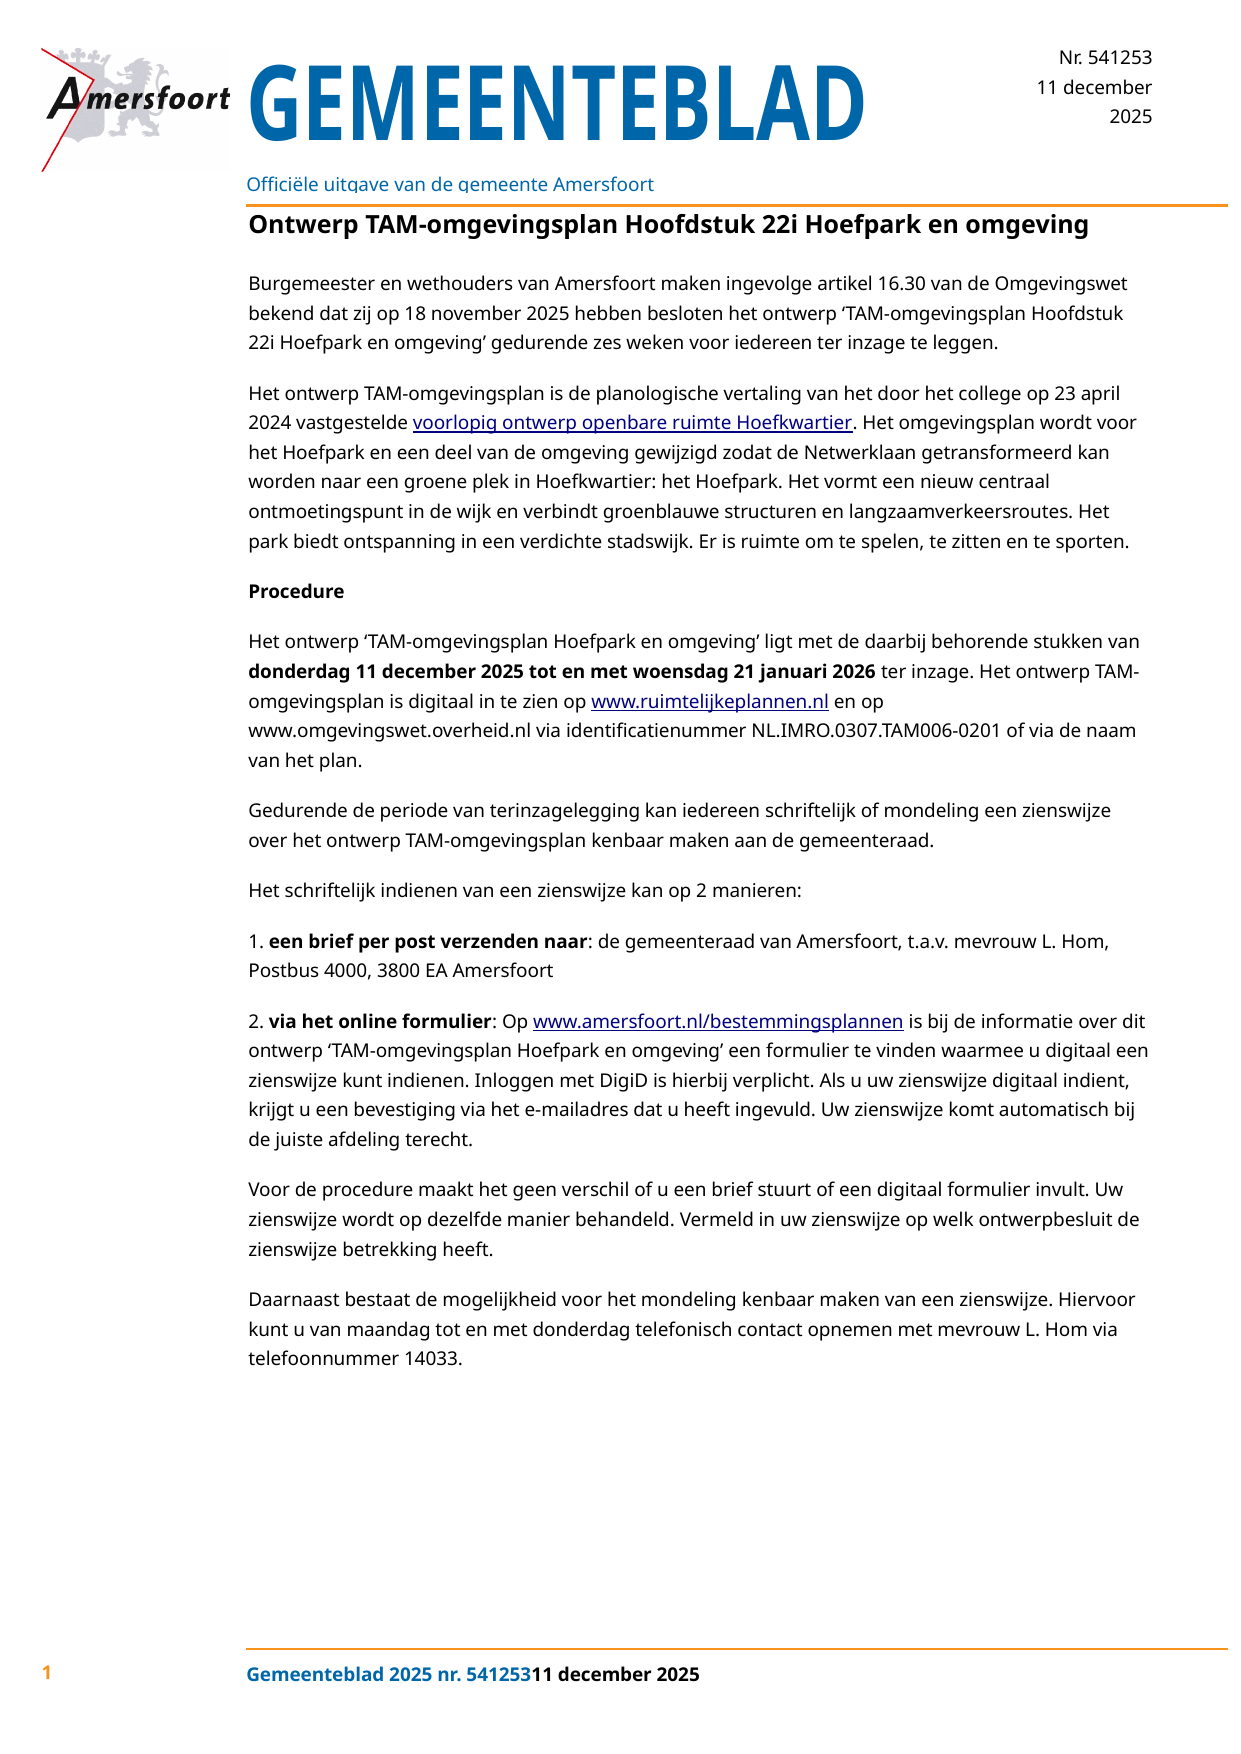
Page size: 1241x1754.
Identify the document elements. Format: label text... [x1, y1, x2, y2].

text Het ontwerp ‘TAM-omgevingsplan Hoefpark en omgeving’ ligt met de daarbij behorende stukken van donderdag 11 december 2025 tot en met woensdag 21 januari 2026 ter inzage. Het ontwerp TAM-omgevingsplan is digitaal in te zien op www.ruimtelijkeplannen.nl en op www.omgevingswet.overheid.nl via identificatienummer NL.IMRO.0307.TAM006-0201 of via de naam van het plan. [248, 629, 1152, 773]
text Ontwerp TAM-omgevingsplan Hoofdstuk 22i Hoefpark en omgeving [248, 207, 1152, 241]
text Voor de procedure maakt het geen verschil of u een brief stuurt of een digitaal formulier invult. Uw zienswijze wordt op dezelfde manier behandeld. Vermeld in uw zienswijze op welk ontwerpbesluit de zienswijze betrekking heeft. [248, 1177, 1152, 1261]
text 1. een brief per post verzenden naar: de gemeenteraad van Amersfoort, t.a.v. mevrouw L. Hom, Postbus 4000, 3800 EA Amersfoort [248, 928, 1152, 983]
text Daarnaast bestaat de mogelijkheid voor het mondeling kenbaar maken van een zienswijze. Hiervoor kunt u van maandag tot en met donderdag telefonisch contact opnemen met mevrouw L. Hom via telefoonnummer 14033. [248, 1286, 1152, 1371]
text Procedure [248, 578, 1152, 604]
text 2. via het online formulier: Op www.amersfoort.nl/bestemmingsplannen is bij de informatie over dit ontwerp ‘TAM-omgevingsplan Hoefpark en omgeving’ een formulier te vinden waarmee u digitaal een zienswijze kunt indienen. Inloggen met DigiD is hierbij verplicht. Als u uw zienswijze digitaal indient, krijgt u een bevestiging via het e-mailadres dat u heeft ingevuld. Uw zienswijze komt automatisch bij de juiste afdeling terecht. [248, 1008, 1152, 1152]
text Het ontwerp TAM-omgevingsplan is de planologische vertaling van het door het college op 23 april 2024 vastgestelde voorlopig ontwerp openbare ruimte Hoefkwartier. Het omgevingsplan wordt voor het Hoefpark en een deel van de omgeving gewijzigd zodat de Netwerklaan getransformeerd kan worden naar een groene plek in Hoefkwartier: het Hoefpark. Het vormt een nieuw centraal ontmoetingspunt in de wijk en verbindt groenblauwe structuren en langzaamverkeersroutes. Het park biedt ontspanning in een verdichte stadswijk. Er is ruimte om te spelen, te zitten en te sporten. [248, 380, 1152, 553]
picture [41, 47, 231, 172]
text Burgemeester en wethouders van Amersfoort maken ingevolge artikel 16.30 van de Omgevingswet bekend dat zij op 18 november 2025 hebben besloten het ontwerp ‘TAM-omgevingsplan Hoofdstuk 22i Hoefpark en omgeving’ gedurende zes weken voor iedereen ter inzage te leggen. [248, 270, 1152, 355]
text Gedurende de periode van terinzagelegging kan iedereen schriftelijk of mondeling een zienswijze over het ontwerp TAM-omgevingsplan kenbaar maken aan de gemeenteraad. [248, 797, 1152, 853]
text Het schriftelijk indienen van een zienswijze kan op 2 manieren: [248, 877, 1152, 903]
